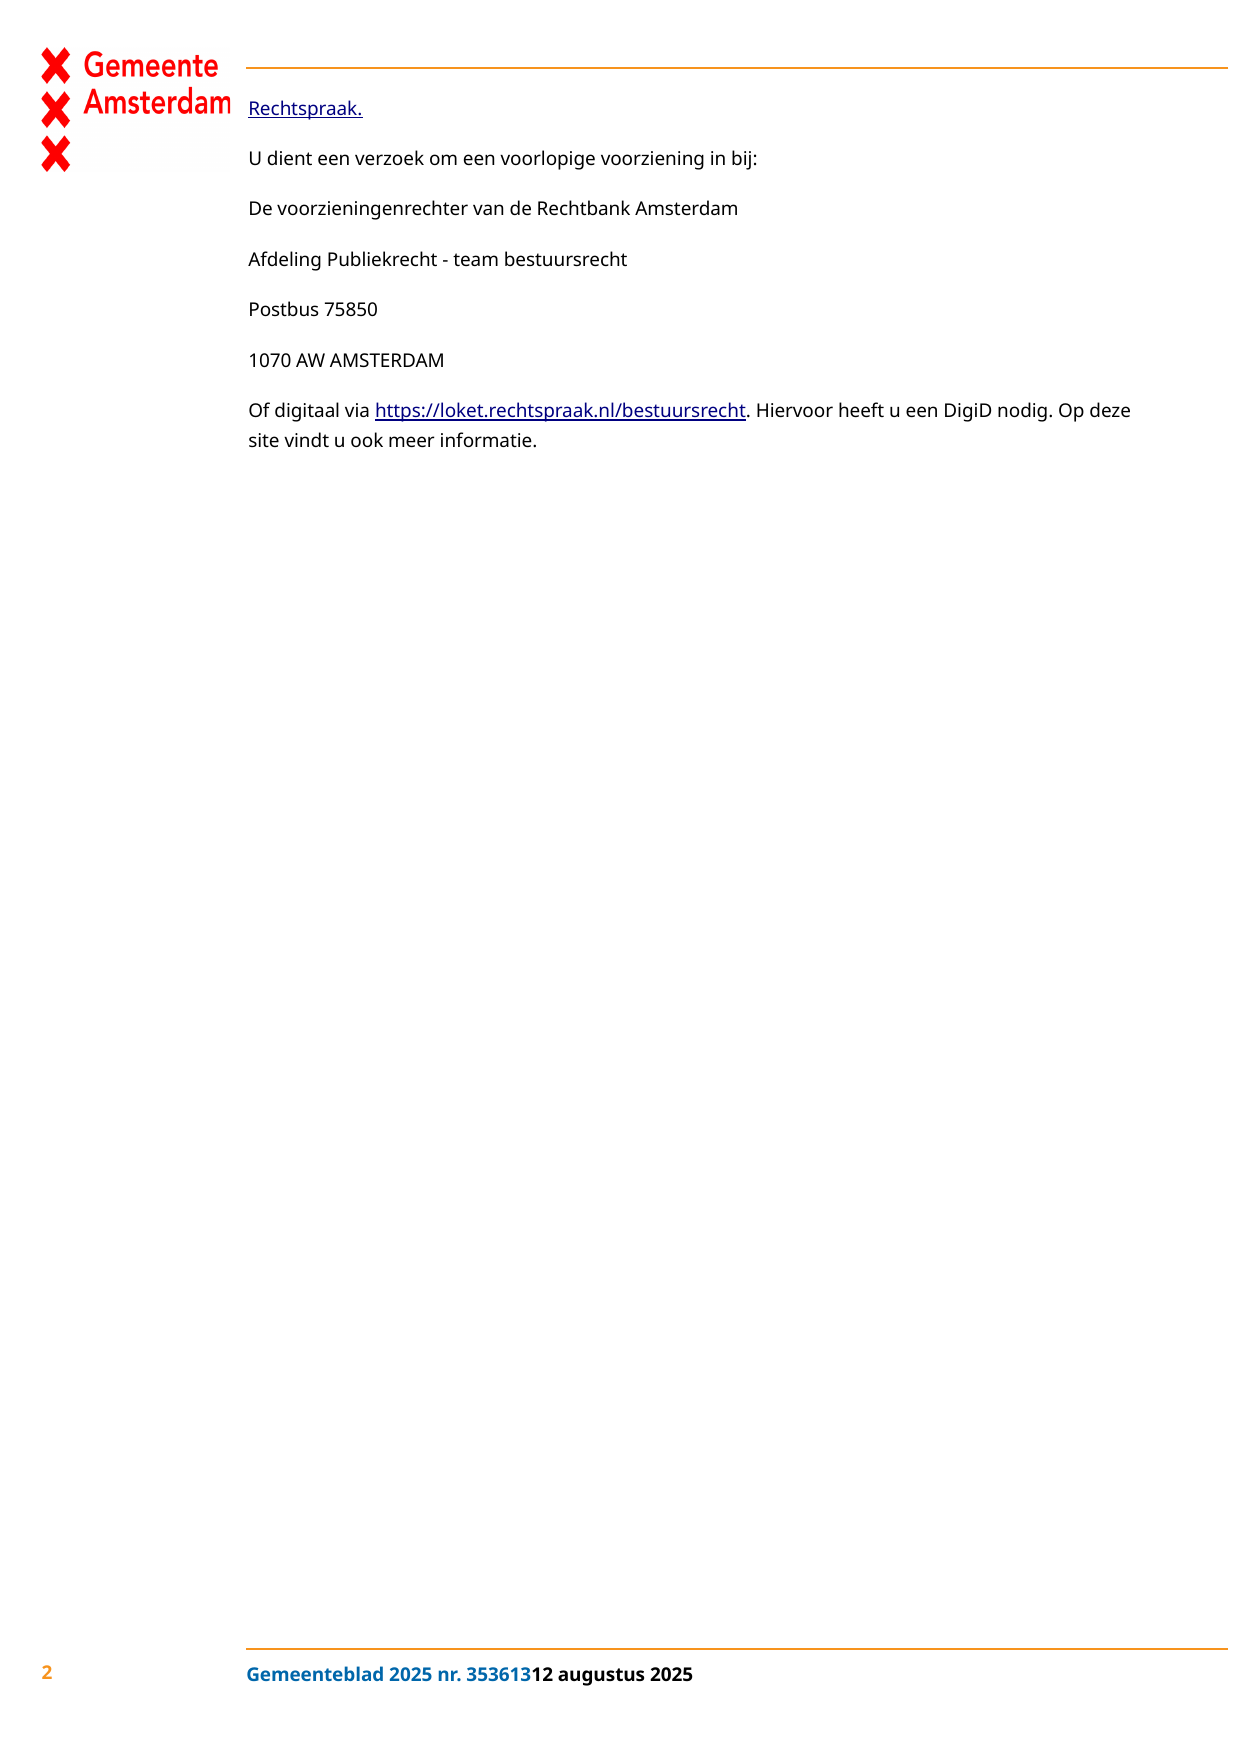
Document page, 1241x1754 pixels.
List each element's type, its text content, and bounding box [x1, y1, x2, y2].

text U dient een verzoek om een voorlopige voorziening in bij: [248, 145, 1152, 171]
text 1070 AW AMSTERDAM [248, 347, 1152, 373]
text Of digitaal via https://loket.rechtspraak.nl/bestuursrecht. Hiervoor heeft u een DigiD nodig. Op deze site vindt u ook meer informatie. [248, 397, 1152, 453]
text De voorzieningenrechter van de Rechtbank Amsterdam [248, 196, 1152, 221]
text Afdeling Publiekrecht - team bestuursrecht [248, 246, 1152, 272]
text Rechtspraak. [248, 95, 1152, 121]
picture [41, 47, 231, 172]
text Postbus 75850 [248, 296, 1152, 322]
